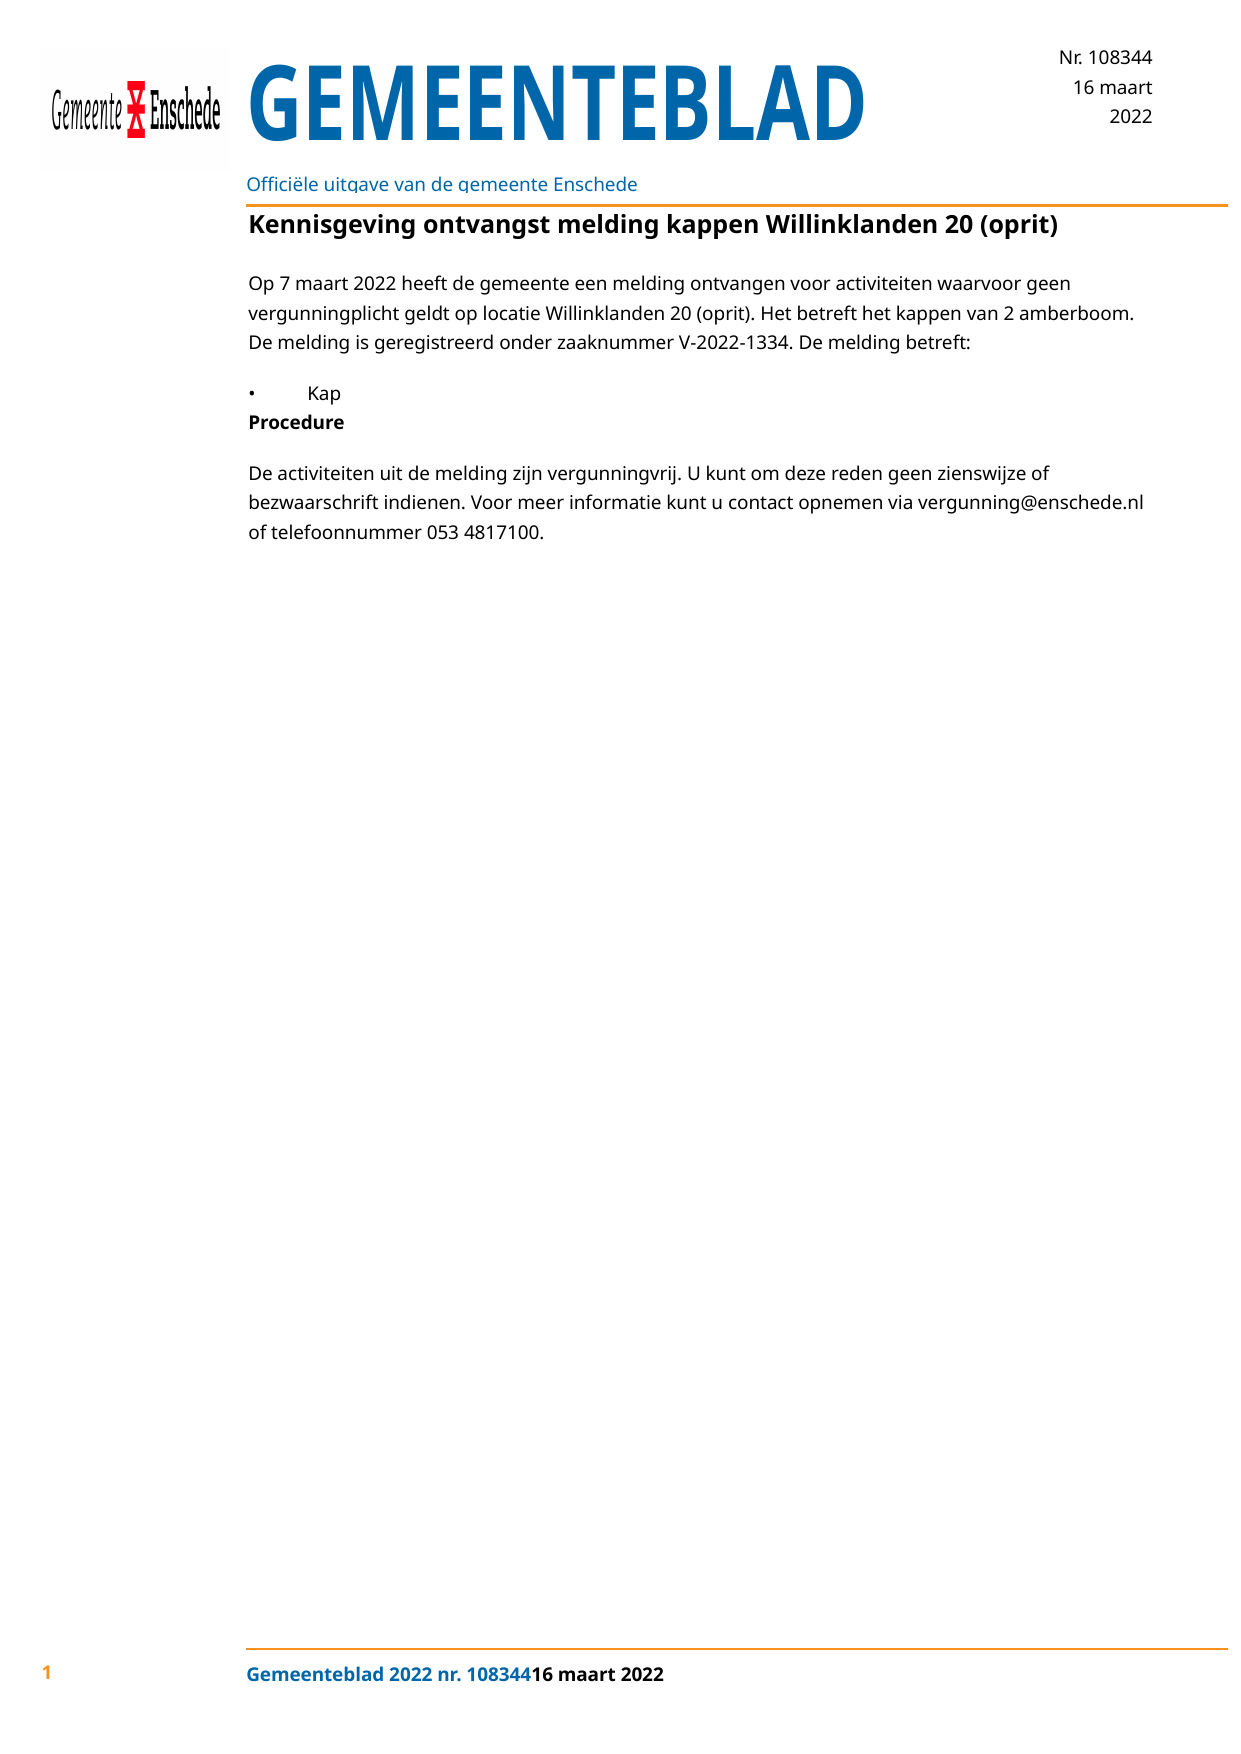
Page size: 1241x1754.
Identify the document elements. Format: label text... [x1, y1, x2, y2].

text De activiteiten uit de melding zijn vergunningvrij. U kunt om deze reden geen zienswijze of bezwaarschrift indienen. Voor meer informatie kunt u contact opnemen via vergunning@enschede.nl of telefoonnummer 053 4817100. [248, 460, 1152, 545]
picture [41, 47, 231, 172]
text Kennisgeving ontvangst melding kappen Willinklanden 20 (oprit) [248, 207, 1152, 241]
text Op 7 maart 2022 heeft de gemeente een melding ontvangen voor activiteiten waarvoor geen vergunningplicht geldt op locatie Willinklanden 20 (oprit). Het betreft het kappen van 2 amberboom. De melding is geregistreerd onder zaaknummer V-2022-1334. De melding betreft: [248, 270, 1152, 355]
text Procedure [248, 409, 1152, 435]
list Kap [248, 380, 1152, 406]
